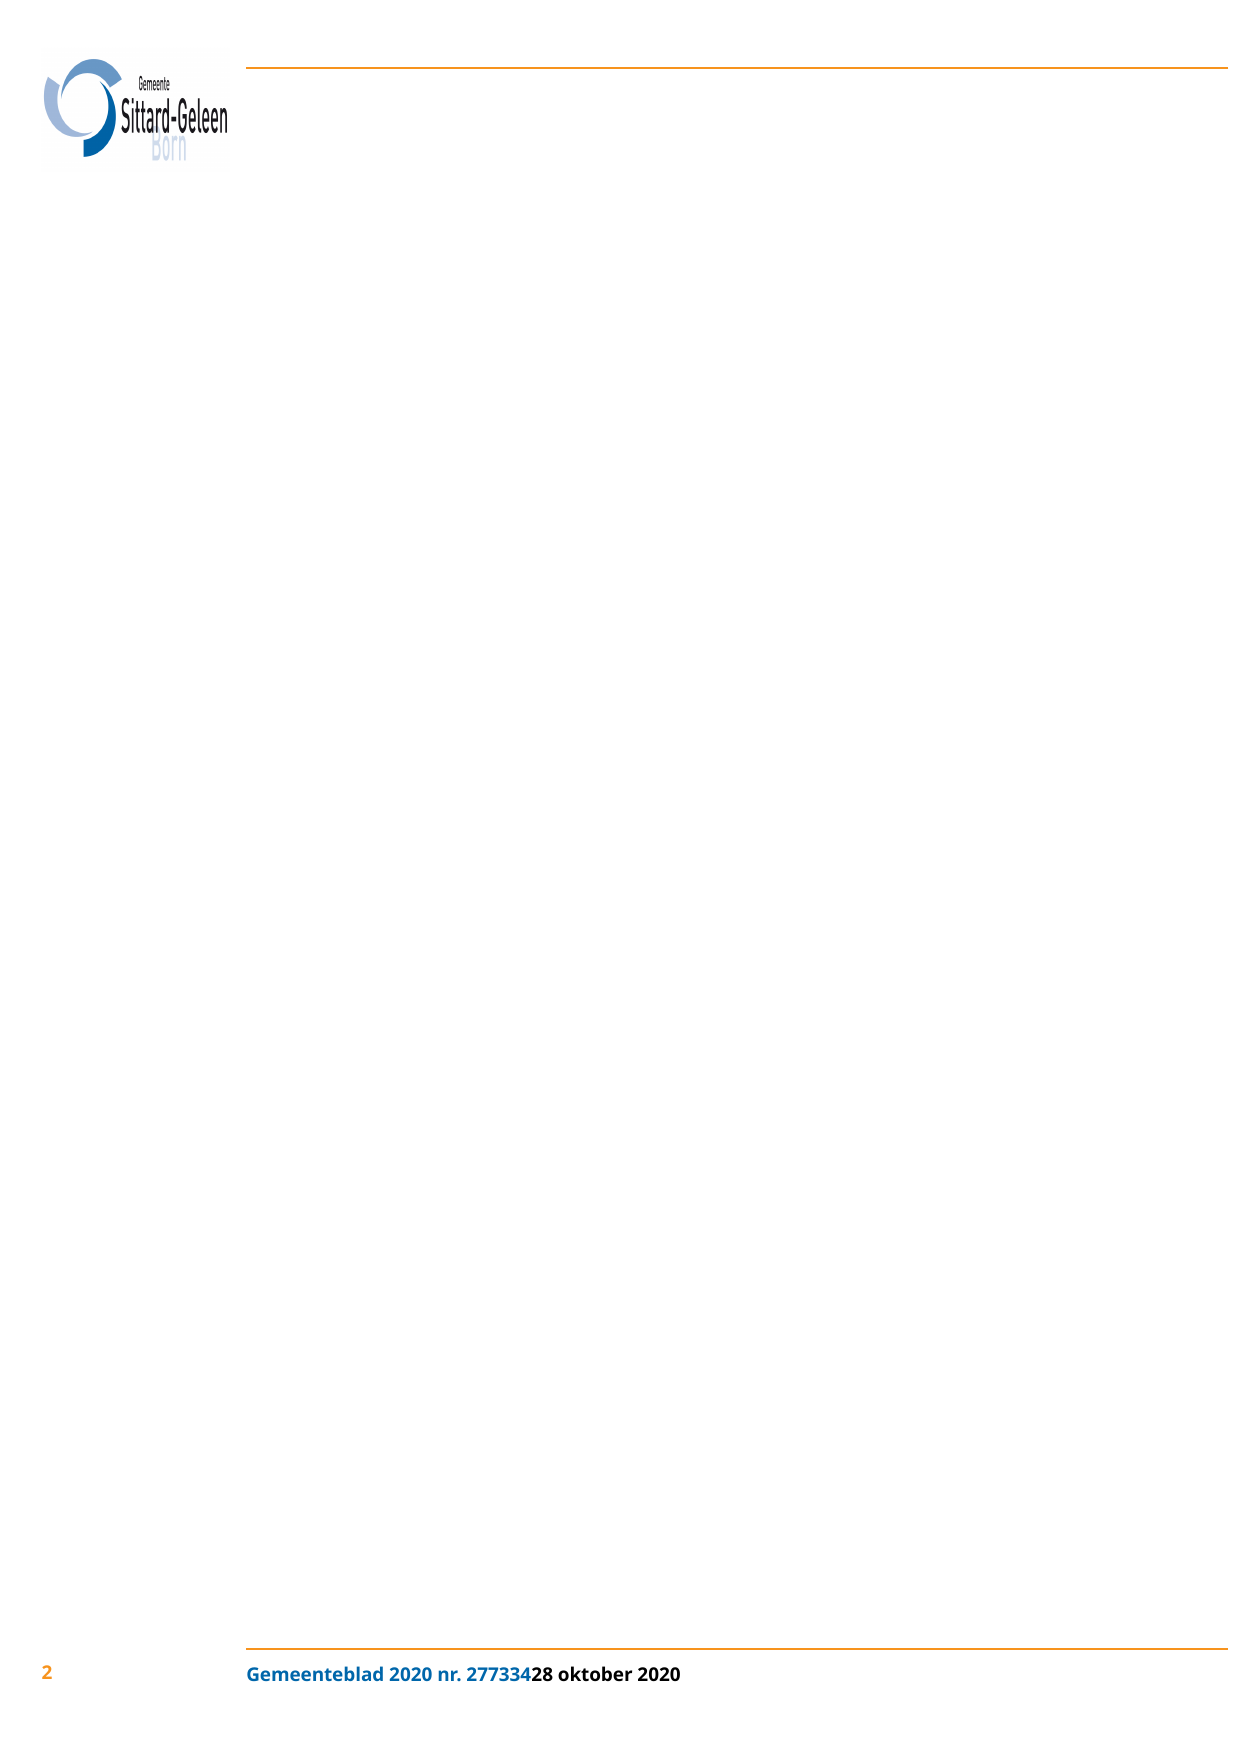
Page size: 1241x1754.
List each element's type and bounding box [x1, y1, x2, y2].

picture [41, 47, 231, 172]
